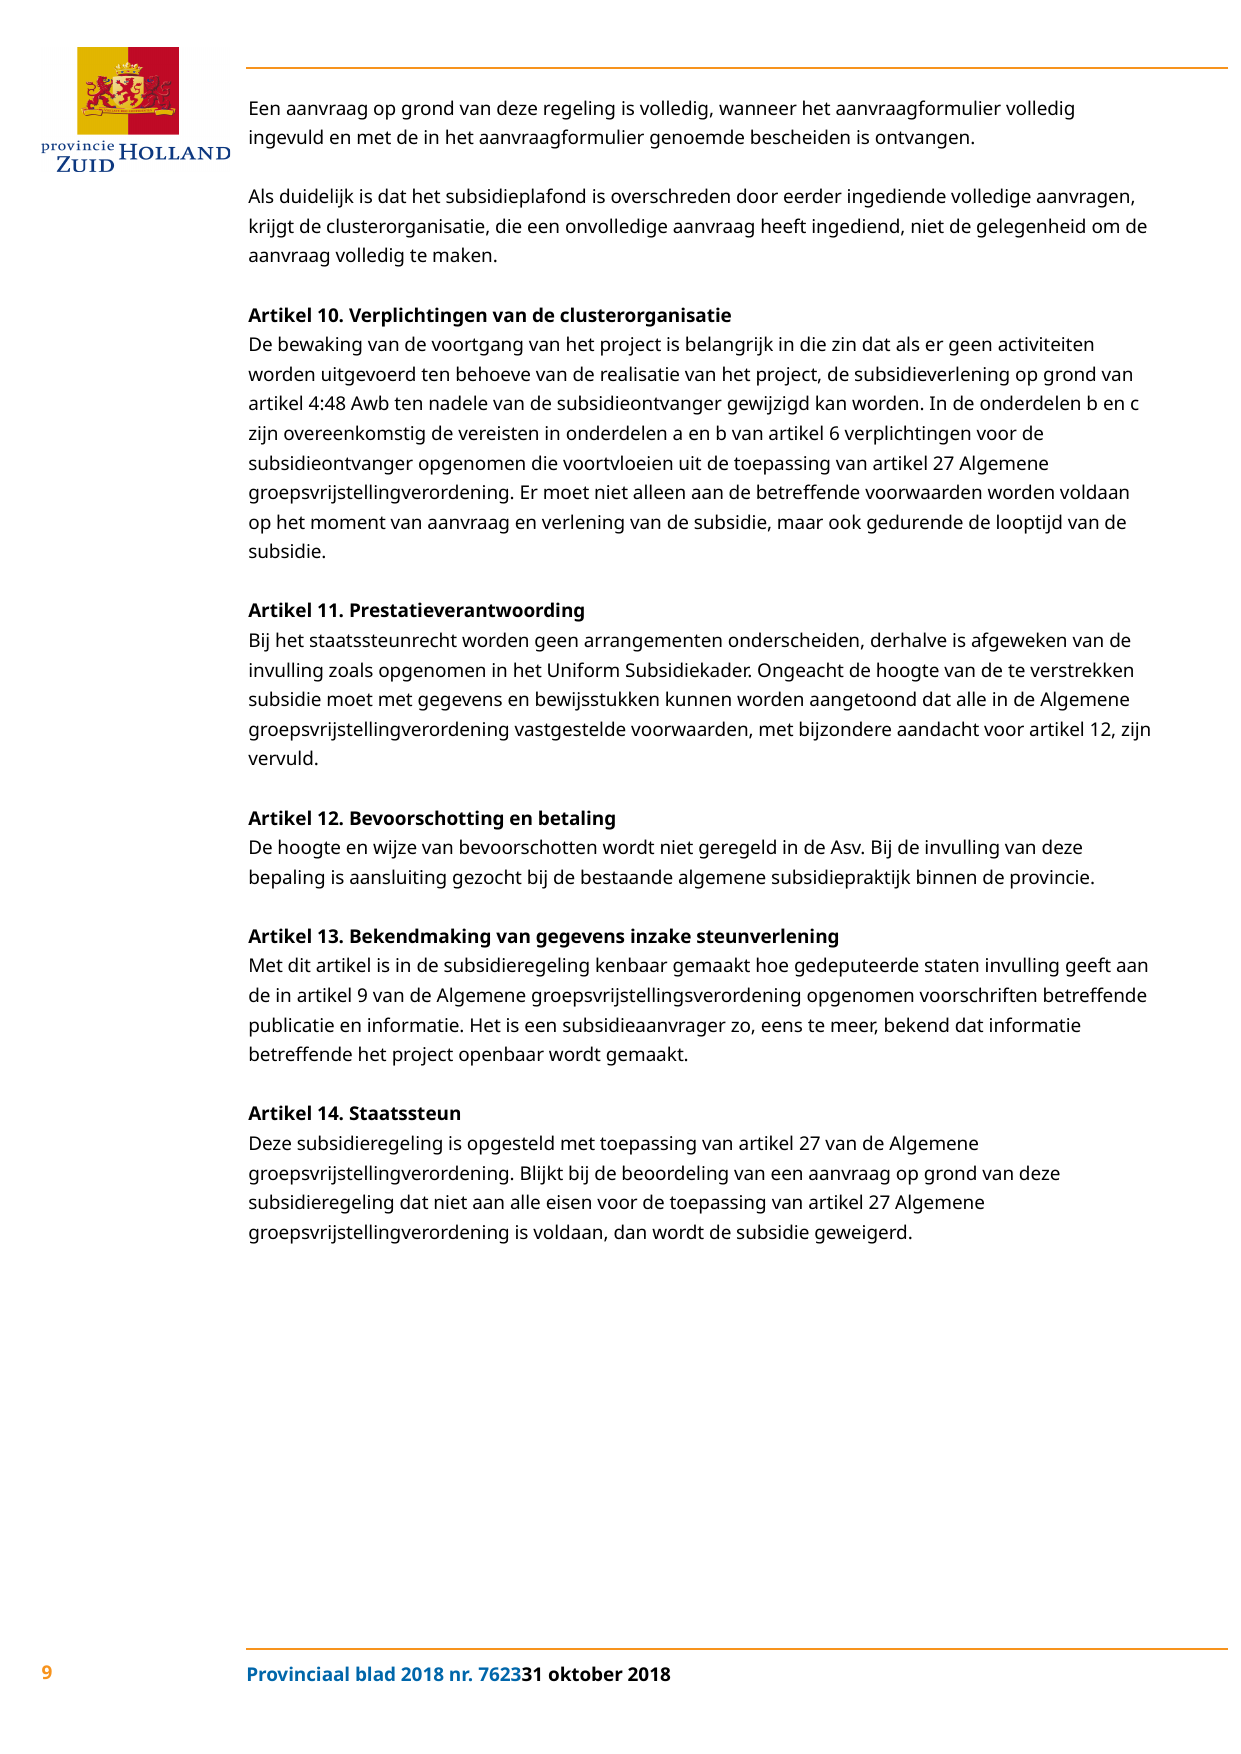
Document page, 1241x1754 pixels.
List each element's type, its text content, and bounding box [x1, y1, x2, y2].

text Deze subsidieregeling is opgesteld met toepassing van artikel 27 van de Algemene groepsvrijstellingverordening. Blijkt bij de beoordeling van een aanvraag op grond van deze subsidieregeling dat niet aan alle eisen voor de toepassing van artikel 27 Algemene groepsvrijstellingverordening is voldaan, dan wordt de subsidie geweigerd. [248, 1130, 1152, 1245]
picture [41, 47, 231, 172]
text De bewaking van de voortgang van het project is belangrijk in die zin dat als er geen activiteiten worden uitgevoerd ten behoeve van de realisatie van het project, de subsidieverlening op grond van artikel 4:48 Awb ten nadele van de subsidieontvanger gewijzigd kan worden. In de onderdelen b en c zijn overeenkomstig de vereisten in onderdelen a en b van artikel 6 verplichtingen voor de subsidieontvanger opgenomen die voortvloeien uit de toepassing van artikel 27 Algemene groepsvrijstellingverordening. Er moet niet alleen aan de betreffende voorwaarden worden voldaan op het moment van aanvraag en verlening van de subsidie, maar ook gedurende de looptijd van de subsidie. [248, 331, 1152, 564]
text Artikel 11. Prestatieverantwoording [248, 598, 1152, 623]
text Als duidelijk is dat het subsidieplafond is overschreden door eerder ingediende volledige aanvragen, krijgt de clusterorganisatie, die een onvolledige aanvraag heeft ingediend, niet de gelegenheid om de aanvraag volledig te maken. [248, 183, 1152, 268]
text Bij het staatssteunrecht worden geen arrangementen onderscheiden, derhalve is afgeweken van de invulling zoals opgenomen in het Uniform Subsidiekader. Ongeacht de hoogte van de te verstrekken subsidie moet met gegevens en bewijsstukken kunnen worden aangetoond dat alle in de Algemene groepsvrijstellingverordening vastgestelde voorwaarden, met bijzondere aandacht voor artikel 12, zijn vervuld. [248, 627, 1152, 771]
text Artikel 13. Bekendmaking van gegevens inzake steunverlening [248, 923, 1152, 949]
text Artikel 10. Verplichtingen van de clusterorganisatie [248, 302, 1152, 328]
text Artikel 14. Staatssteun [248, 1101, 1152, 1126]
text De hoogte en wijze van bevoorschotten wordt niet geregeld in de Asv. Bij de invulling van deze bepaling is aansluiting gezocht bij de bestaande algemene subsidiepraktijk binnen de provincie. [248, 834, 1152, 890]
text Een aanvraag op grond van deze regeling is volledig, wanneer het aanvraagformulier volledig ingevuld en met de in het aanvraagformulier genoemde bescheiden is ontvangen. [248, 95, 1152, 150]
text Met dit artikel is in de subsidieregeling kenbaar gemaakt hoe gedeputeerde staten invulling geeft aan de in artikel 9 van de Algemene groepsvrijstellingsverordening opgenomen voorschriften betreffende publicatie en informatie. Het is een subsidieaanvrager zo, eens te meer, bekend dat informatie betreffende het project openbaar wordt gemaakt. [248, 953, 1152, 1067]
text Artikel 12. Bevoorschotting en betaling [248, 805, 1152, 831]
